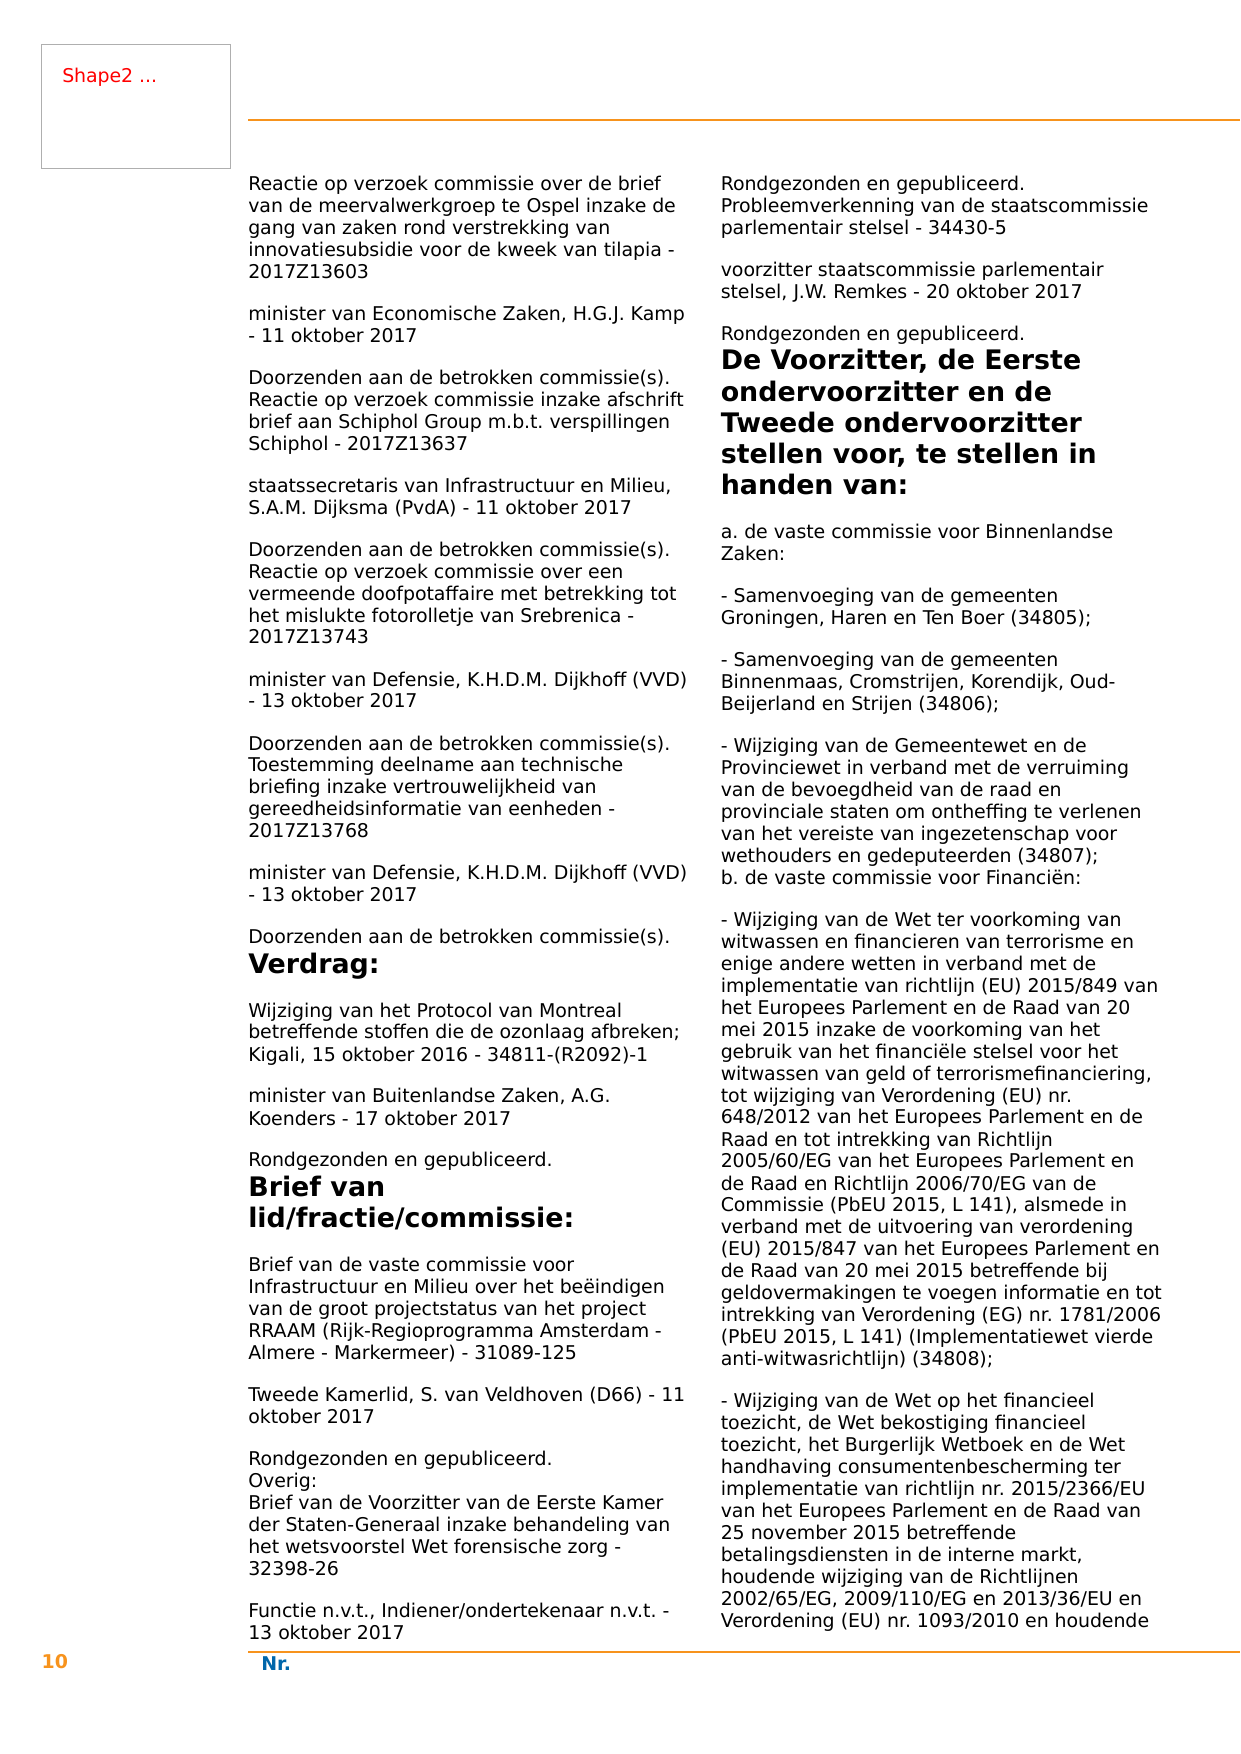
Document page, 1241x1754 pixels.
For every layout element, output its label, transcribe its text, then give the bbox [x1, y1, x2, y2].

text - Samenvoeging van de gemeenten Groningen, Haren en Ten Boer (34805); [721, 585, 1163, 629]
text Reactie op verzoek commissie over de brief van de meervalwerkgroep te Ospel inzake de gang van zaken rond verstrekking van innovatiesubsidie voor de kweek van tilapia - 2017Z13603 [248, 173, 691, 283]
text a. de vaste commissie voor Binnenlandse Zaken: [721, 521, 1163, 565]
text minister van Defensie, K.H.D.M. Dijkhoff (VVD) - 13 oktober 2017 [248, 668, 691, 712]
text Doorzenden aan de betrokken commissie(s). [248, 367, 691, 389]
text Rondgezonden en gepubliceerd. [721, 323, 1163, 345]
text Rondgezonden en gepubliceerd. [721, 173, 1163, 195]
text minister van Defensie, K.H.D.M. Dijkhoff (VVD) - 13 oktober 2017 [248, 862, 691, 906]
text Rondgezonden en gepubliceerd. [248, 1448, 691, 1470]
text Overig: [248, 1470, 691, 1492]
text Rondgezonden en gepubliceerd. [248, 1149, 691, 1171]
text Reactie op verzoek commissie inzake afschrift brief aan Schiphol Group m.b.t. verspillingen Schiphol - 2017Z13637 [248, 389, 691, 454]
text minister van Buitenlandse Zaken, A.G. Koenders - 17 oktober 2017 [248, 1085, 691, 1129]
text staatssecretaris van Infrastructuur en Milieu, S.A.M. Dijksma (PvdA) - 11 oktober 2017 [248, 474, 691, 518]
text - Wijziging van de Gemeentewet en de Provinciewet in verband met de verruiming van de bevoegdheid van de raad en provinciale staten om ontheffing te verlenen van het vereiste van ingezetenschap voor wethouders en gedeputeerden (34807); [721, 735, 1163, 867]
text Toestemming deelname aan technische briefing inzake vertrouwelijkheid van gereedheidsinformatie van eenheden - 2017Z13768 [248, 754, 691, 842]
text b. de vaste commissie voor Financiën: [721, 867, 1163, 889]
title De Voorzitter, de Eerste ondervoorzitter en de Tweede ondervoorzitter stellen voor, te stellen in handen van: [721, 345, 1163, 501]
text Wijziging van het Protocol van Montreal betreffende stoffen die de ozonlaag afbreken; Kigali, 15 oktober 2016 - 34811-(R2092)-1 [248, 999, 691, 1065]
text voorzitter staatscommissie parlementair stelsel, J.W. Remkes - 20 oktober 2017 [721, 259, 1163, 303]
text Functie n.v.t., Indiener/ondertekenaar n.v.t. - 13 oktober 2017 [248, 1599, 691, 1643]
title Verdrag: [248, 948, 691, 979]
text - Wijziging van de Wet op het financieel toezicht, de Wet bekostiging financieel toezicht, het Burgerlijk Wetboek en de Wet handhaving consumentenbescherming ter implementatie van richtlijn nr. 2015/2366/EU van het Europees Parlement en de Raad van 25 november 2015 betreffende betalingsdiensten in de interne markt, houdende wijziging van de Richtlijnen 2002/65/EG, 2009/110/EG en 2013/36/EU en Verordening (EU) nr. 1093/2010 en houdende [721, 1390, 1163, 1632]
text - Samenvoeging van de gemeenten Binnenmaas, Cromstrijen, Korendijk, Oud-Beijerland en Strijen (34806); [721, 649, 1163, 715]
text Brief van de vaste commissie voor Infrastructuur en Milieu over het beëindigen van de groot projectstatus van het project RRAAM (Rijk-Regioprogramma Amsterdam - Almere - Markermeer) - 31089-125 [248, 1254, 691, 1364]
text - Wijziging van de Wet ter voorkoming van witwassen en financieren van terrorisme en enige andere wetten in verband met de implementatie van richtlijn (EU) 2015/849 van het Europees Parlement en de Raad van 20 mei 2015 inzake de voorkoming van het gebruik van het financiële stelsel voor het witwassen van geld of terrorismefinanciering, tot wijziging van Verordening (EU) nr. 648/2012 van het Europees Parlement en de Raad en tot intrekking van Richtlijn 2005/60/EG van het Europees Parlement en de Raad en Richtlijn 2006/70/EG van de Commissie (PbEU 2015, L 141), alsmede in verband met de uitvoering van verordening (EU) 2015/847 van het Europees Parlement en de Raad van 20 mei 2015 betreffende bij geldovermakingen te voegen informatie en tot intrekking van Verordening (EG) nr. 1781/2006 (PbEU 2015, L 141) (Implementatiewet vierde anti-witwasrichtlijn) (34808); [721, 909, 1163, 1370]
text Doorzenden aan de betrokken commissie(s). [248, 538, 691, 561]
text Reactie op verzoek commissie over een vermeende doofpotaffaire met betrekking tot het mislukte fotorolletje van Srebrenica - 2017Z13743 [248, 561, 691, 648]
text Probleemverkenning van de staatscommissie parlementair stelsel - 34430-5 [721, 195, 1163, 239]
title Brief van lid/fractie/commissie: [248, 1171, 691, 1234]
text Brief van de Voorzitter van de Eerste Kamer der Staten-Generaal inzake behandeling van het wetsvoorstel Wet forensische zorg - 32398-26 [248, 1492, 691, 1579]
text Doorzenden aan de betrokken commissie(s). [248, 732, 691, 754]
text Doorzenden aan de betrokken commissie(s). [248, 926, 691, 948]
text Tweede Kamerlid, S. van Veldhoven (D66) - 11 oktober 2017 [248, 1384, 691, 1428]
text minister van Economische Zaken, H.G.J. Kamp - 11 oktober 2017 [248, 303, 691, 347]
